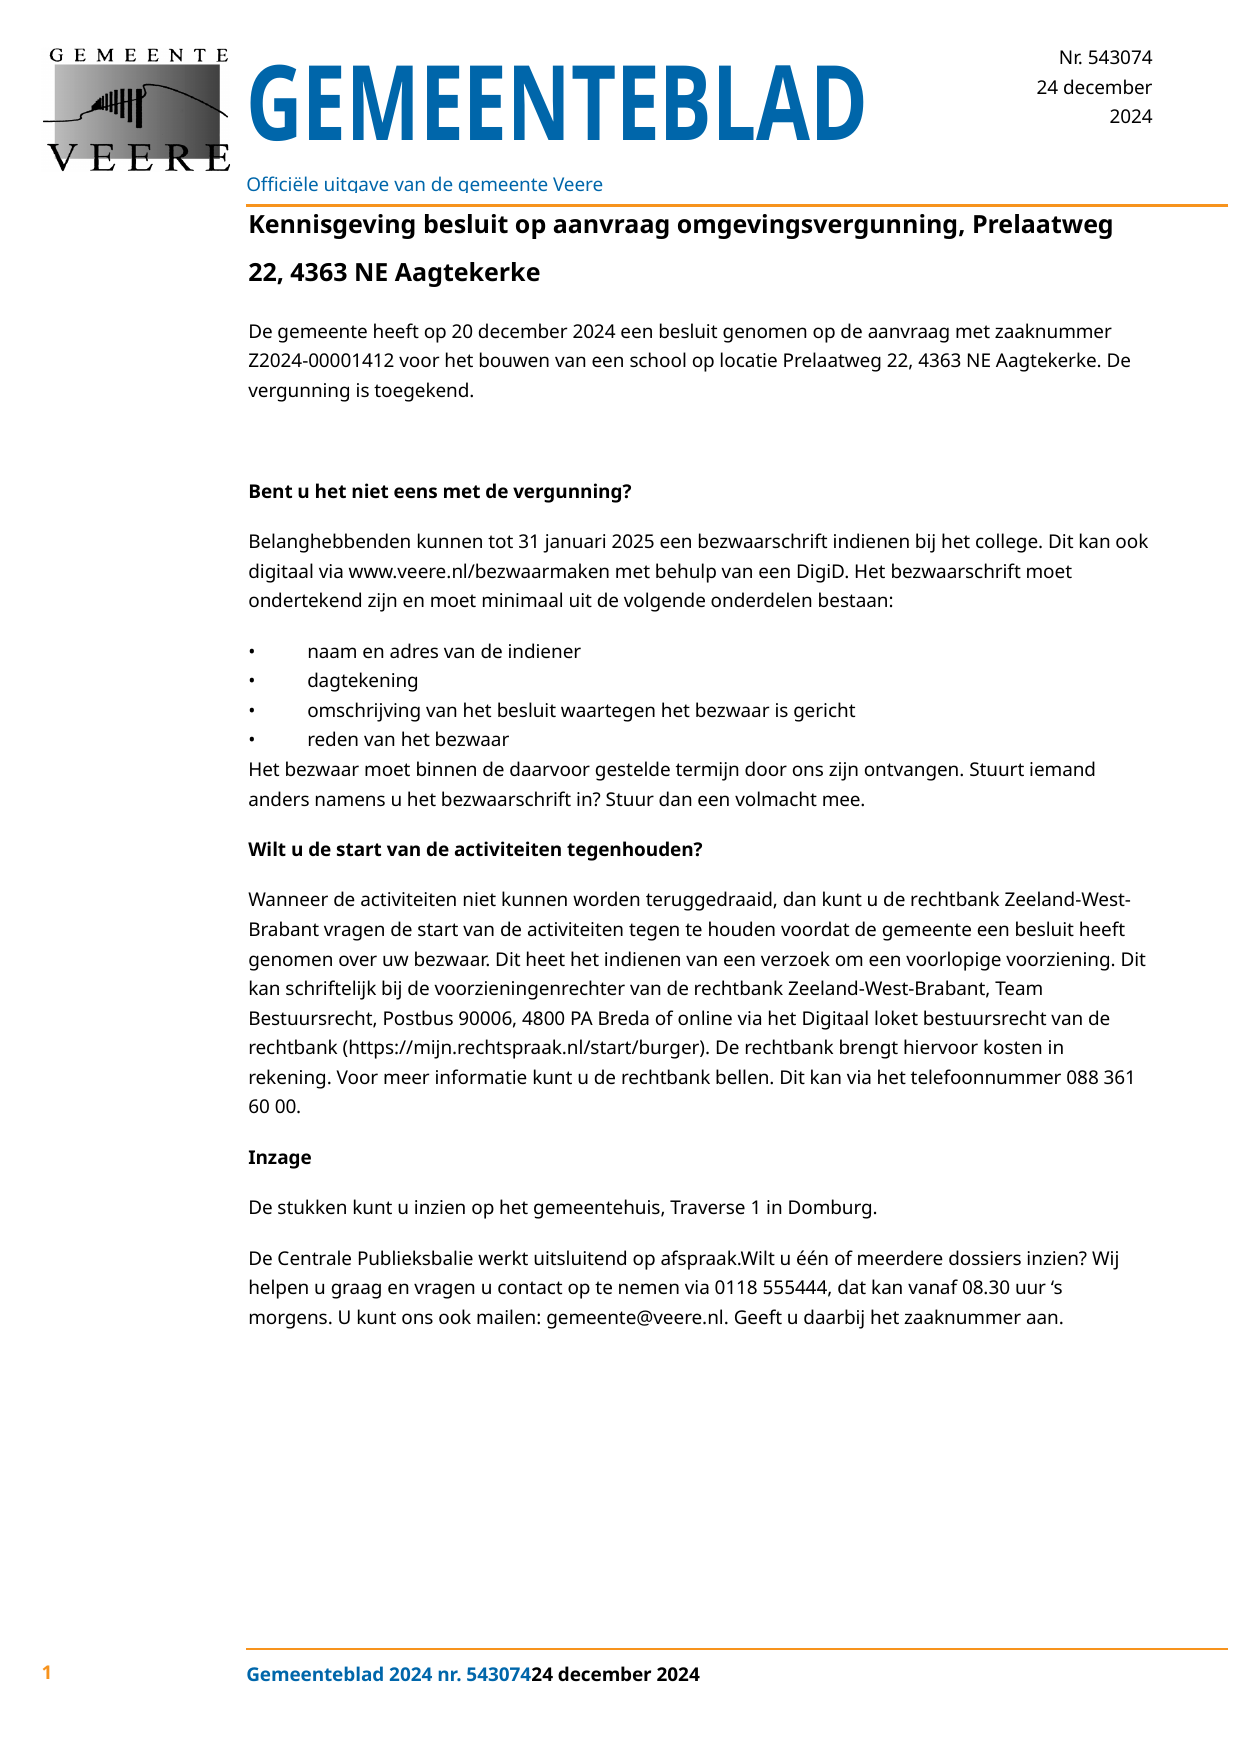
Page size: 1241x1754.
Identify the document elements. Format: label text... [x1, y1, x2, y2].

text Wanneer de activiteiten niet kunnen worden teruggedraaid, dan kunt u de rechtbank Zeeland-West-Brabant vragen de start van de activiteiten tegen te houden voordat de gemeente een besluit heeft genomen over uw bezwaar. Dit heet het indienen van een verzoek om een voorlopige voorziening. Dit kan schriftelijk bij de voorzieningenrechter van de rechtbank Zeeland-West-Brabant, Team Bestuursrecht, Postbus 90006, 4800 PA Breda of online via het Digitaal loket bestuursrecht van de rechtbank (https://mijn.rechtspraak.nl/start/burger). De rechtbank brengt hiervoor kosten in rekening. Voor meer informatie kunt u de rechtbank bellen. Dit kan via het telefoonnummer 088 361 60 00. [248, 887, 1152, 1119]
text Bent u het niet eens met de vergunning? [248, 478, 1152, 504]
list naam en adres van de indiener [248, 638, 1152, 664]
list dagtekening [248, 667, 1152, 693]
text Het bezwaar moet binnen de daarvoor gestelde termijn door ons zijn ontvangen. Stuurt iemand anders namens u het bezwaarschrift in? Stuur dan een volmacht mee. [248, 756, 1152, 812]
text De stukken kunt u inzien op het gemeentehuis, Traverse 1 in Domburg. [248, 1194, 1152, 1220]
text Inzage [248, 1144, 1152, 1170]
text De Centrale Publieksbalie werkt uitsluitend op afspraak.Wilt u één of meerdere dossiers inzien? Wij helpen u graag en vragen u contact op te nemen via 0118 555444, dat kan vanaf 08.30 uur ‘s morgens. U kunt ons ook mailen: gemeente@veere.nl. Geeft u daarbij het zaaknummer aan. [248, 1245, 1152, 1330]
text Kennisgeving besluit op aanvraag omgevingsvergunning, Prelaatweg 22, 4363 NE Aagtekerke [248, 207, 1152, 288]
list omschrijving van het besluit waartegen het bezwaar is gericht [248, 697, 1152, 723]
picture [41, 47, 231, 172]
text Wilt u de start van de activiteiten tegenhouden? [248, 836, 1152, 862]
text Belanghebbenden kunnen tot 31 januari 2025 een bezwaarschrift indienen bij het college. Dit kan ook digitaal via www.veere.nl/bezwaarmaken met behulp van een DigiD. Het bezwaarschrift moet ondertekend zijn en moet minimaal uit de volgende onderdelen bestaan: [248, 528, 1152, 613]
list reden van het bezwaar [248, 727, 1152, 752]
text De gemeente heeft op 20 december 2024 een besluit genomen op de aanvraag met zaaknummer Z2024-00001412 voor het bouwen van een school op locatie Prelaatweg 22, 4363 NE Aagtekerke. De vergunning is toegekend. [248, 318, 1152, 403]
